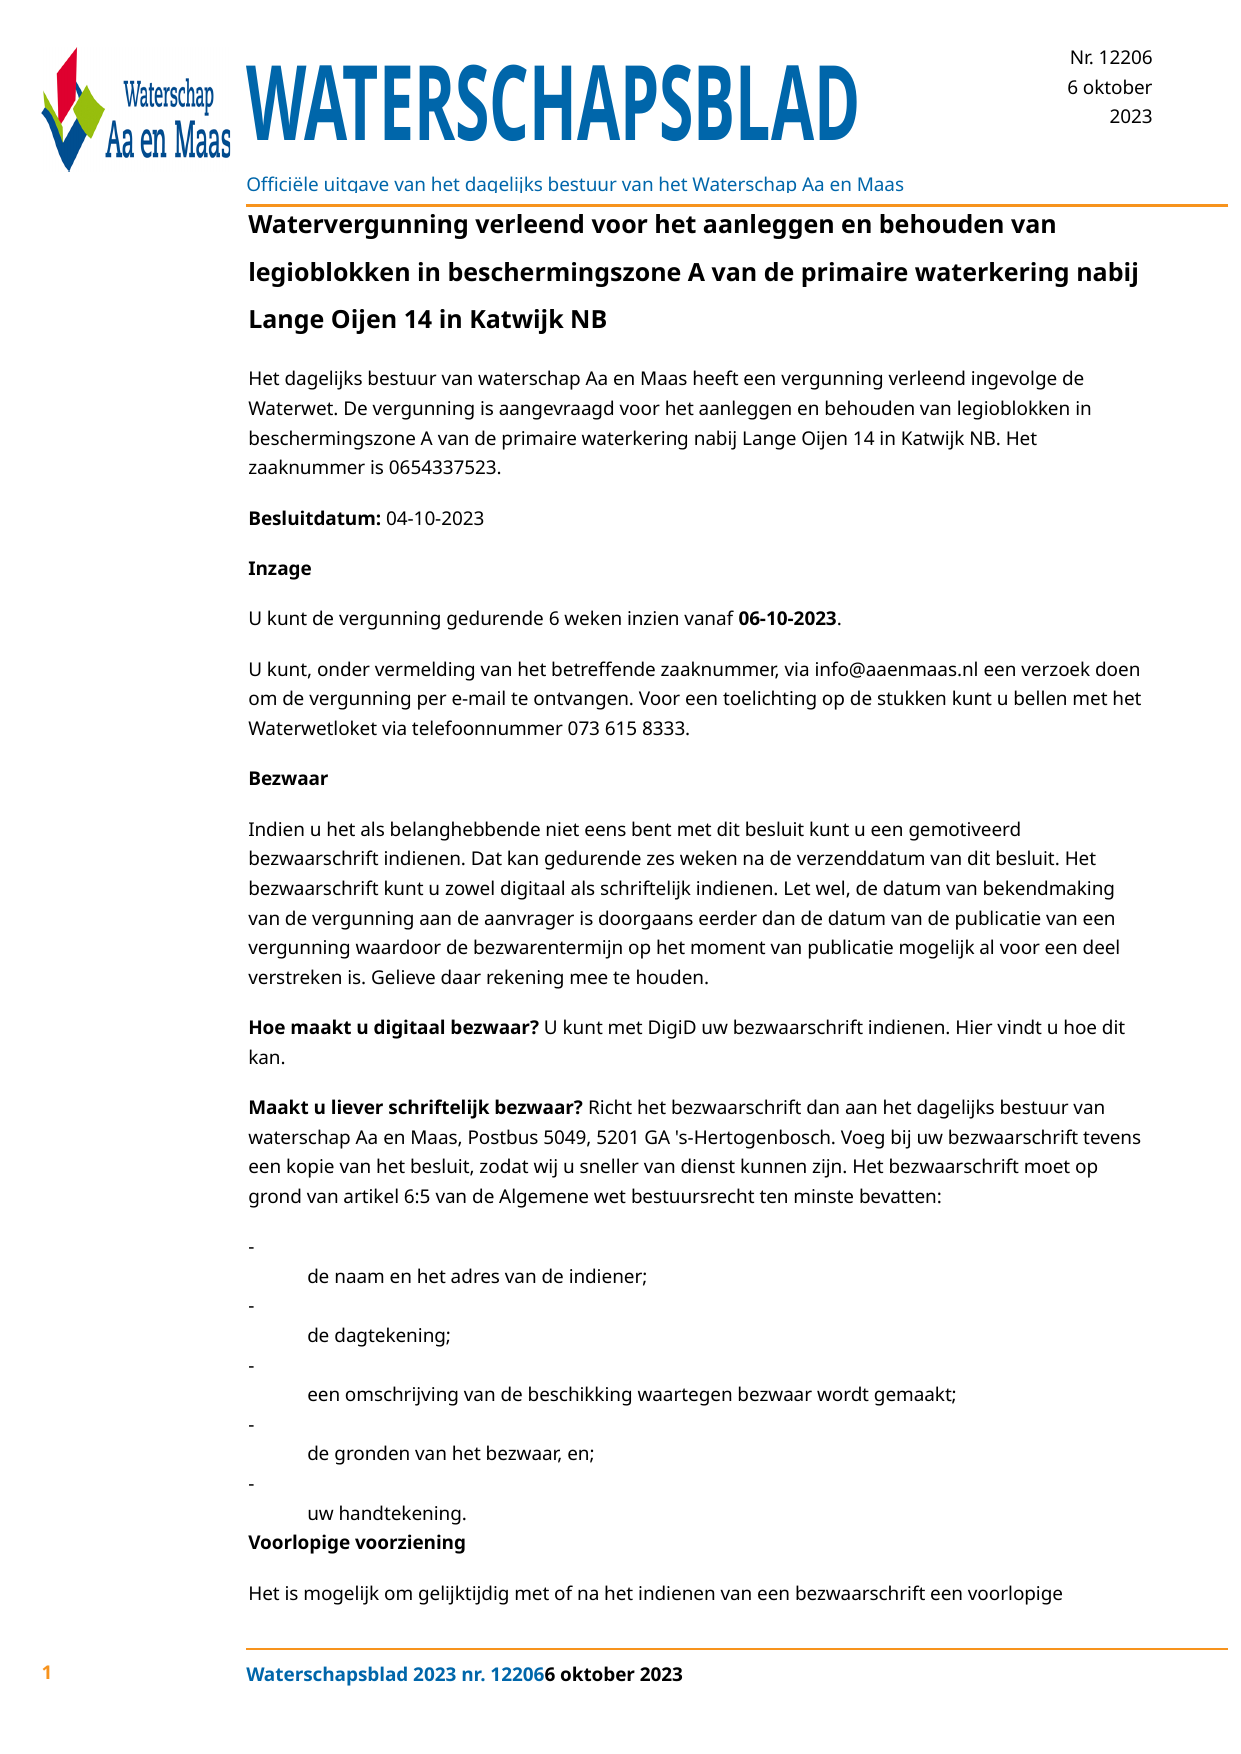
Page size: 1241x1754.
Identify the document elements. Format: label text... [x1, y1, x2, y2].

list een omschrijving van de beschikking waartegen bezwaar wordt gemaakt; [248, 1381, 1152, 1407]
text U kunt de vergunning gedurende 6 weken inzien vanaf 06-10-2023. [248, 606, 1152, 631]
list de dagtekening; [248, 1322, 1152, 1348]
list de naam en het adres van de indiener; [248, 1263, 1152, 1289]
list uw handtekening. [248, 1500, 1152, 1525]
text U kunt, onder vermelding van het betreffende zaaknummer, via info@aaenmaas.nl een verzoek doen om de vergunning per e-mail te ontvangen. Voor een toelichting op de stukken kunt u bellen met het Waterwetloket via telefoonnummer 073 615 8333. [248, 656, 1152, 741]
text Inzage [248, 555, 1152, 581]
list de gronden van het bezwaar, en; [248, 1441, 1152, 1466]
text Hoe maakt u digitaal bezwaar? U kunt met DigiD uw bezwaarschrift indienen. Hier vindt u hoe dit kan. [248, 1014, 1152, 1069]
text Het is mogelijk om gelijktijdig met of na het indienen van een bezwaarschrift een voorlopige [248, 1580, 1152, 1605]
text Indien u het als belanghebbende niet eens bent met dit besluit kunt u een gemotiveerd bezwaarschrift indienen. Dat kan gedurende zes weken na de verzenddatum van dit besluit. Het bezwaarschrift kunt u zowel digitaal als schriftelijk indienen. Let wel, de datum van bekendmaking van de vergunning aan de aanvrager is doorgaans eerder dan de datum van de publicatie van een vergunning waardoor de bezwarentermijn op het moment van publicatie mogelijk al voor een deel verstreken is. Gelieve daar rekening mee te houden. [248, 816, 1152, 989]
text Besluitdatum: 04-10-2023 [248, 505, 1152, 530]
picture [41, 47, 231, 172]
text Het dagelijks bestuur van waterschap Aa en Maas heeft een vergunning verleend ingevolge de Waterwet. De vergunning is aangevraagd voor het aanleggen en behouden van legioblokken in beschermingszone A van de primaire waterkering nabij Lange Oijen 14 in Katwijk NB. Het zaaknummer is 0654337523. [248, 366, 1152, 480]
text Bezwaar [248, 766, 1152, 791]
text Voorlopige voorziening [248, 1529, 1152, 1555]
text Watervergunning verleend voor het aanleggen en behouden van legioblokken in beschermingszone A van de primaire waterkering nabij Lange Oijen 14 in Katwijk NB [248, 207, 1152, 336]
text Maakt u liever schriftelijk bezwaar? Richt het bezwaarschrift dan aan het dagelijks bestuur van waterschap Aa en Maas, Postbus 5049, 5201 GA 's-Hertogenbosch. Voeg bij uw bezwaarschrift tevens een kopie van het besluit, zodat wij u sneller van dienst kunnen zijn. Het bezwaarschrift moet op grond van artikel 6:5 van de Algemene wet bestuursrecht ten minste bevatten: [248, 1094, 1152, 1209]
